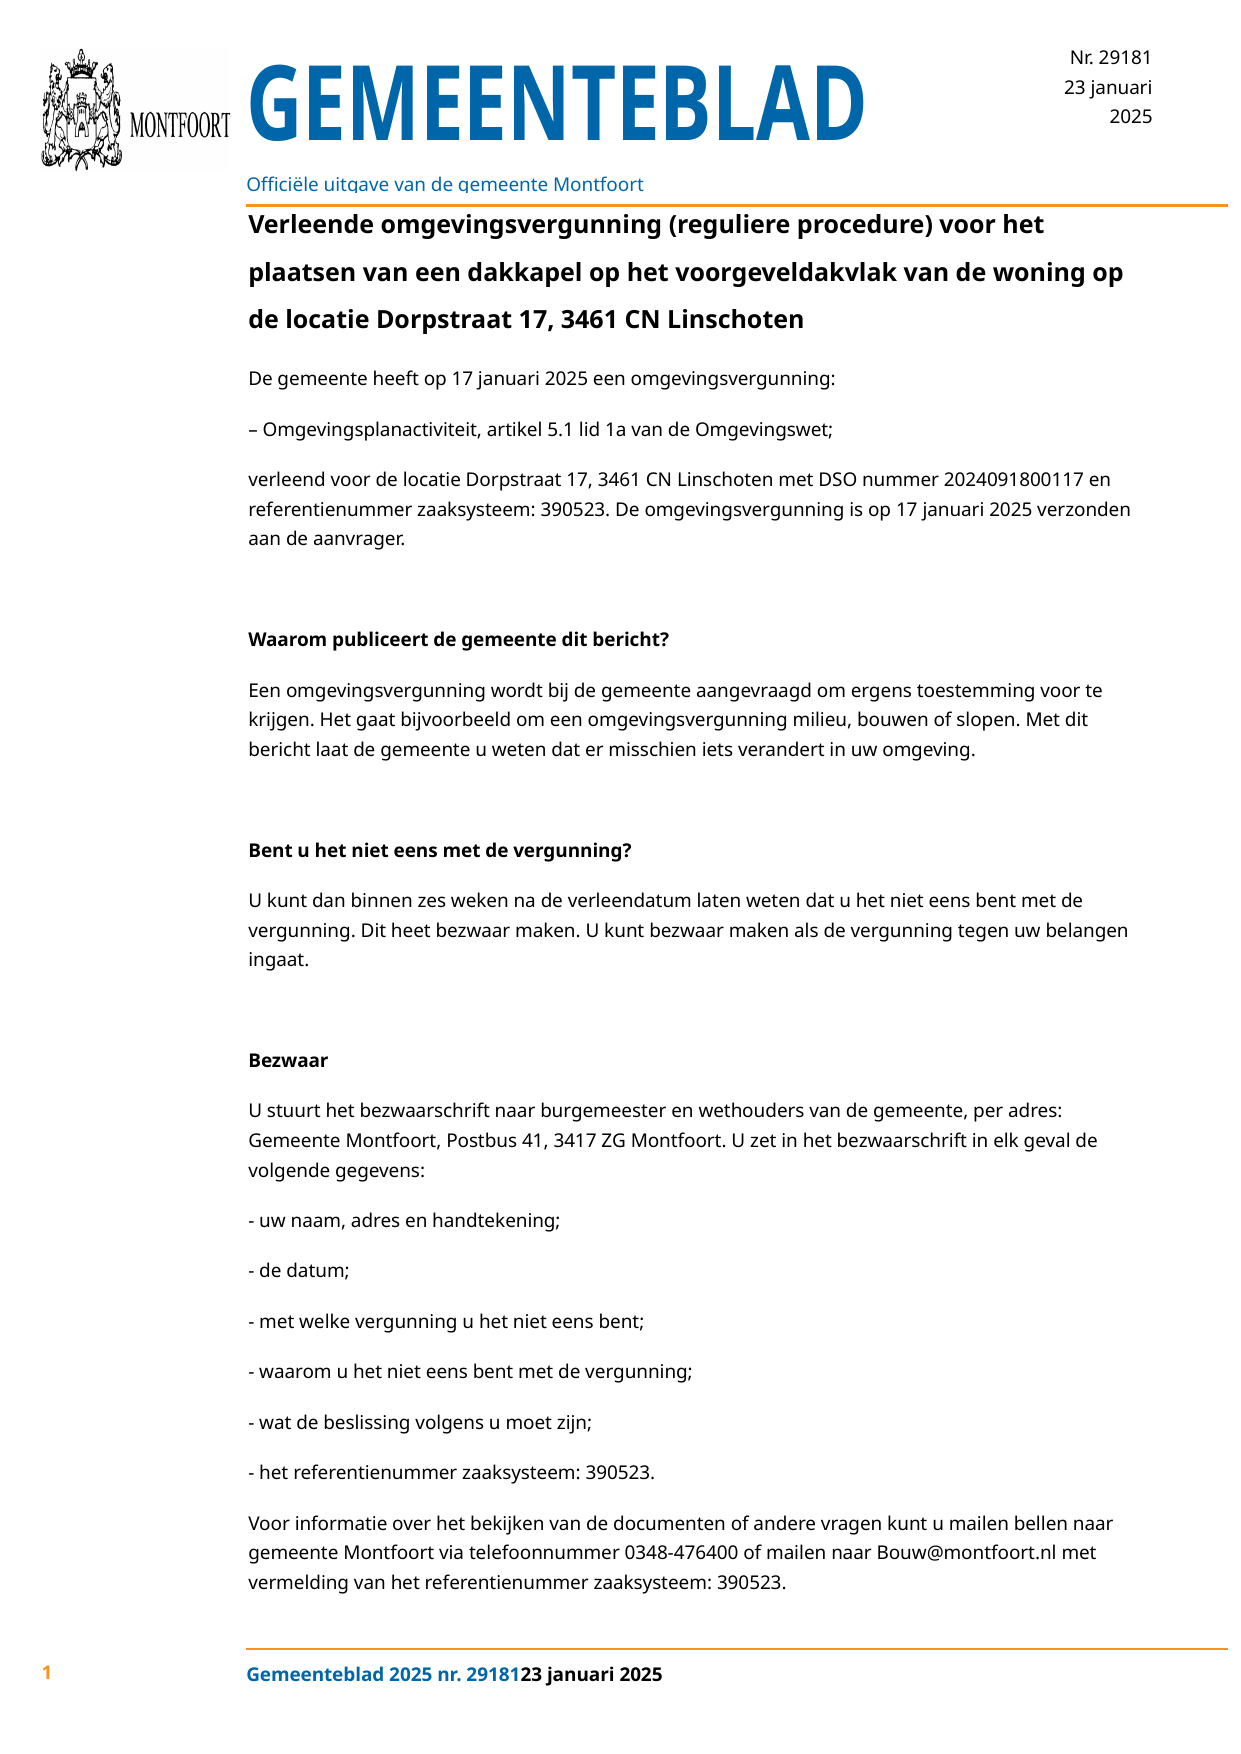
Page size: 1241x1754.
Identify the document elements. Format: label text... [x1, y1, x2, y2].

text - met welke vergunning u het niet eens bent; [248, 1308, 1152, 1334]
text Bezwaar [248, 1047, 1152, 1073]
text - uw naam, adres en handtekening; [248, 1207, 1152, 1233]
text Een omgevingsvergunning wordt bij de gemeente aangevraagd om ergens toestemming voor te krijgen. Het gaat bijvoorbeeld om een omgevingsvergunning milieu, bouwen of slopen. Met dit bericht laat de gemeente u weten dat er misschien iets verandert in uw omgeving. [248, 677, 1152, 762]
picture [41, 47, 231, 172]
text Bent u het niet eens met de vergunning? [248, 837, 1152, 862]
text Verleende omgevingsvergunning (reguliere procedure) voor het plaatsen van een dakkapel op het voorgeveldakvlak van de woning op de locatie Dorpstraat 17, 3461 CN Linschoten [248, 207, 1152, 336]
text – Omgevingsplanactiviteit, artikel 5.1 lid 1a van de Omgevingswet; [248, 416, 1152, 442]
text - het referentienummer zaaksysteem: 390523. [248, 1459, 1152, 1485]
text verleend voor de locatie Dorpstraat 17, 3461 CN Linschoten met DSO nummer 2024091800117 en referentienummer zaaksysteem: 390523. De omgevingsvergunning is op 17 januari 2025 verzonden aan de aanvrager. [248, 466, 1152, 551]
text De gemeente heeft op 17 januari 2025 een omgevingsvergunning: [248, 366, 1152, 391]
text - de datum; [248, 1258, 1152, 1283]
text Voor informatie over het bekijken van de documenten of andere vragen kunt u mailen bellen naar gemeente Montfoort via telefoonnummer 0348-476400 of mailen naar Bouw@montfoort.nl met vermelding van het referentienummer zaaksysteem: 390523. [248, 1510, 1152, 1594]
text Waarom publiceert de gemeente dit bericht? [248, 626, 1152, 652]
text U stuurt het bezwaarschrift naar burgemeester en wethouders van de gemeente, per adres: Gemeente Montfoort, Postbus 41, 3417 ZG Montfoort. U zet in het bezwaarschrift in elk geval de volgende gegevens: [248, 1098, 1152, 1182]
text - wat de beslissing volgens u moet zijn; [248, 1409, 1152, 1434]
text U kunt dan binnen zes weken na de verleendatum laten weten dat u het niet eens bent met de vergunning. Dit heet bezwaar maken. U kunt bezwaar maken als de vergunning tegen uw belangen ingaat. [248, 887, 1152, 972]
text - waarom u het niet eens bent met de vergunning; [248, 1358, 1152, 1384]
